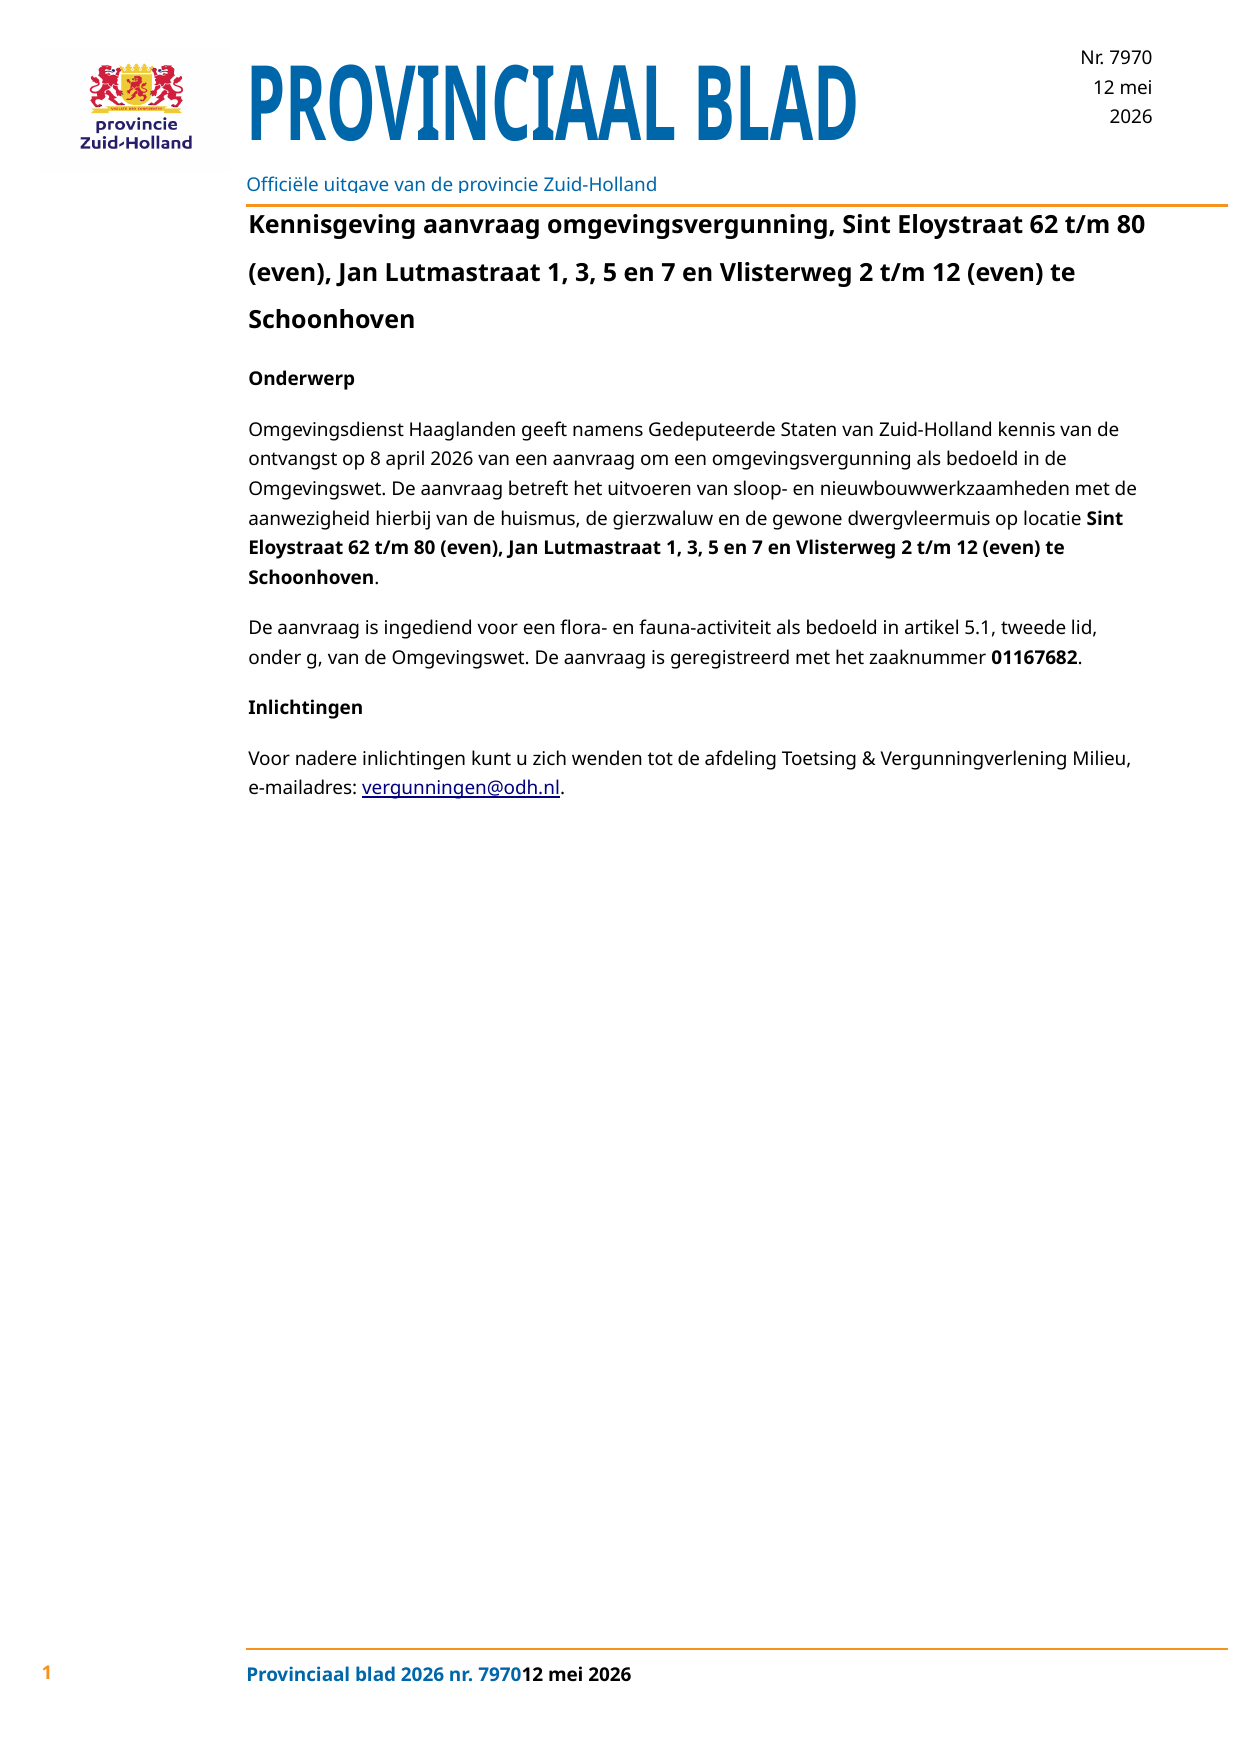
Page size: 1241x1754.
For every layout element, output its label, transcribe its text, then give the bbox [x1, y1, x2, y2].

text Kennisgeving aanvraag omgevingsvergunning, Sint Eloystraat 62 t/m 80 (even), Jan Lutmastraat 1, 3, 5 en 7 en Vlisterweg 2 t/m 12 (even) te Schoonhoven [248, 207, 1152, 336]
text Onderwerp [248, 366, 1152, 391]
text Omgevingsdienst Haaglanden geeft namens Gedeputeerde Staten van Zuid-Holland kennis van de ontvangst op 8 april 2026 van een aanvraag om een omgevingsvergunning als bedoeld in de Omgevingswet. De aanvraag betreft het uitvoeren van sloop- en nieuwbouwwerkzaamheden met de aanwezigheid hierbij van de huismus, de gierzwaluw en de gewone dwergvleermuis op locatie Sint Eloystraat 62 t/m 80 (even), Jan Lutmastraat 1, 3, 5 en 7 en Vlisterweg 2 t/m 12 (even) te Schoonhoven. [248, 416, 1152, 589]
text De aanvraag is ingediend voor een flora- en fauna-activiteit als bedoeld in artikel 5.1, tweede lid, onder g, van de Omgevingswet. De aanvraag is geregistreerd met het zaaknummer 01167682. [248, 614, 1152, 669]
text Voor nadere inlichtingen kunt u zich wenden tot de afdeling Toetsing & Vergunningverlening Milieu, e-mailadres: vergunningen@odh.nl. [248, 745, 1152, 800]
picture [41, 47, 231, 172]
text Inlichtingen [248, 694, 1152, 720]
